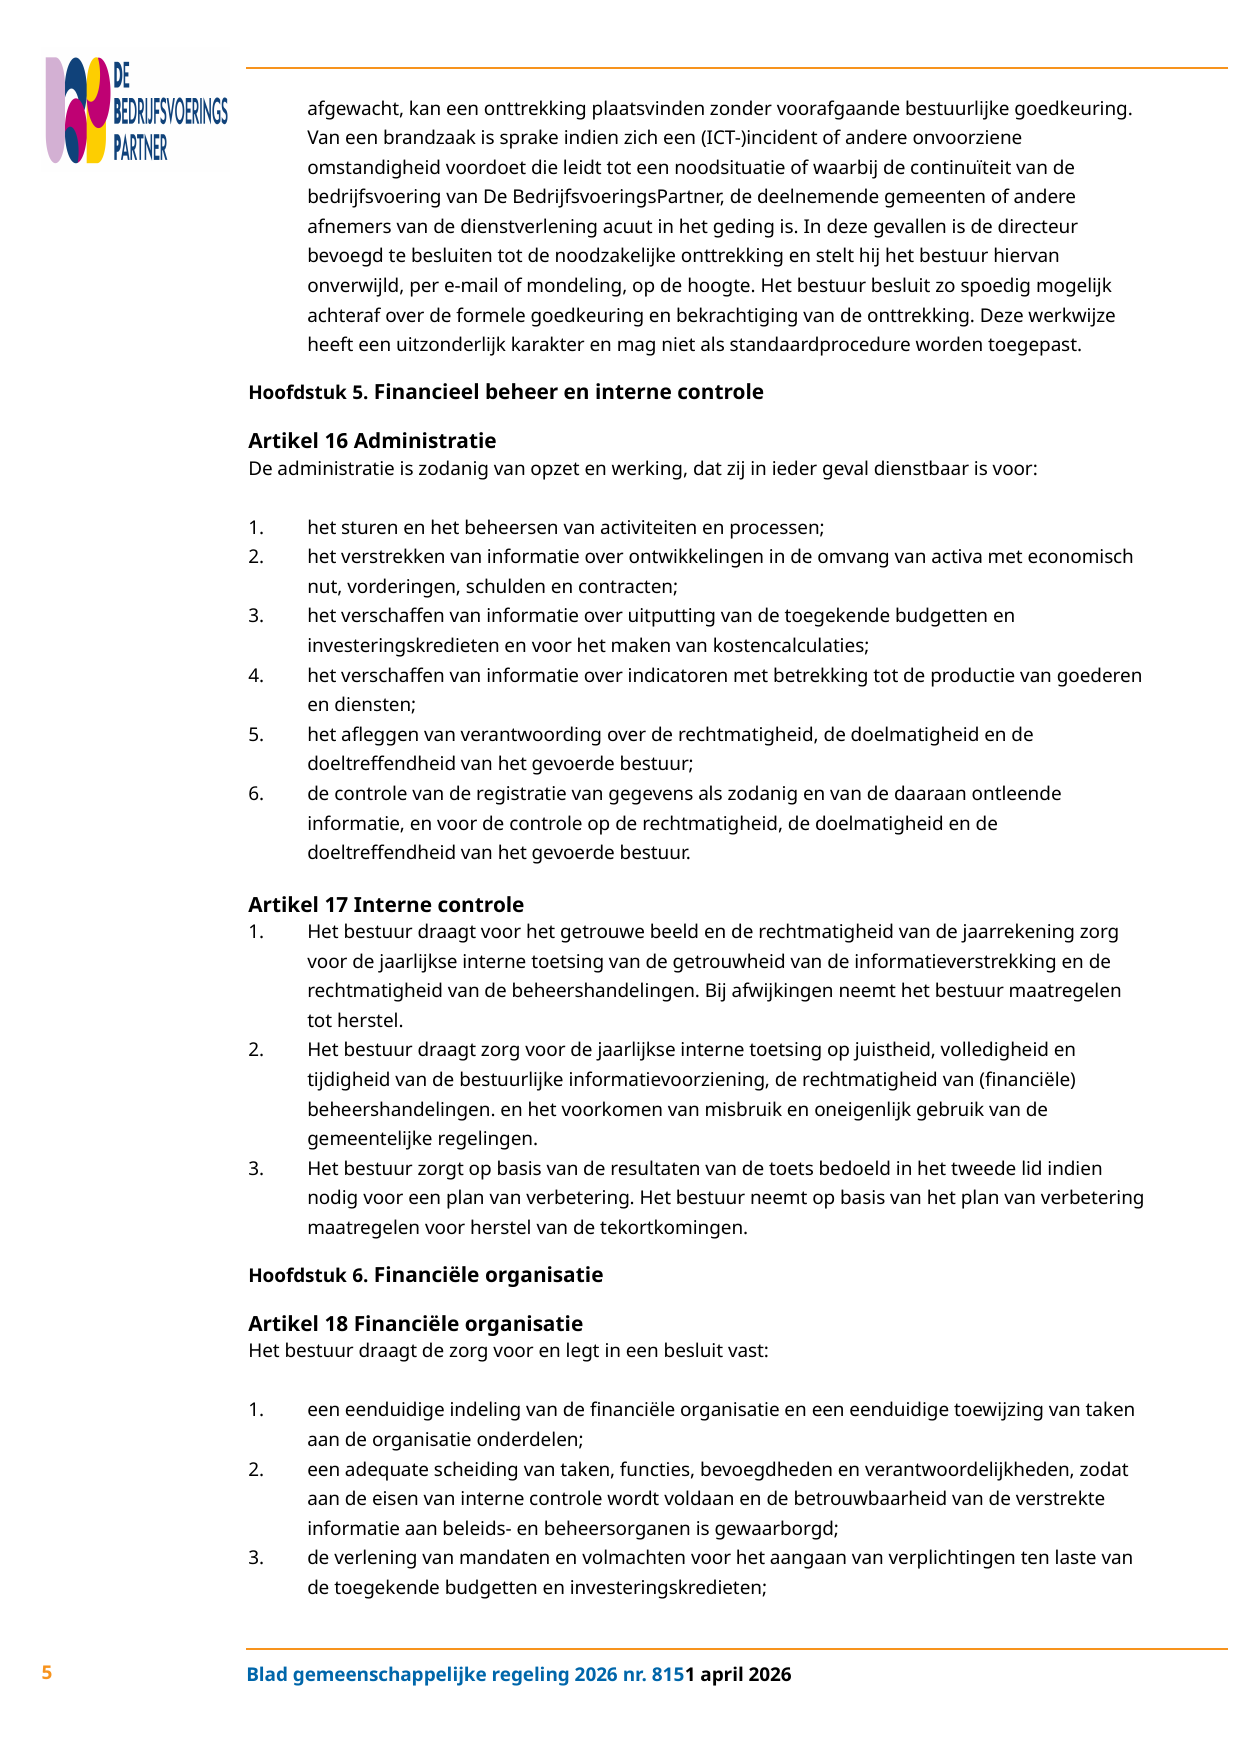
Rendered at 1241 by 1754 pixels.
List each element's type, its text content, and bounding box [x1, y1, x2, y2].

list Het bestuur draagt zorg voor de jaarlijkse interne toetsing op juistheid, volledigheid en tijdigheid van de bestuurlijke informatievoorziening, de rechtmatigheid van (financiële) beheershandelingen. en het voorkomen van misbruik en oneigenlijk gebruik van de gemeentelijke regelingen. [248, 1037, 1152, 1151]
list het verstrekken van informatie over ontwikkelingen in de omvang van activa met economisch nut, vorderingen, schulden en contracten; [248, 543, 1152, 599]
list een adequate scheiding van taken, functies, bevoegdheden en verantwoordelijkheden, zodat aan de eisen van interne controle wordt voldaan en de betrouwbaarheid van de verstrekte informatie aan beleids- en beheersorganen is gewaarborgd; [248, 1456, 1152, 1541]
text De administratie is zodanig van opzet en werking, dat zij in ieder geval dienstbaar is voor: [248, 455, 1152, 481]
list afgewacht, kan een onttrekking plaatsvinden zonder voorafgaande bestuurlijke goedkeuring. Van een brandzaak is sprake indien zich een (ICT-)incident of andere onvoorziene omstandigheid voordoet die leidt tot een noodsituatie of waarbij de continuïteit van de bedrijfsvoering van De BedrijfsvoeringsPartner, de deelnemende gemeenten of andere afnemers van de dienstverlening acuut in het geding is. In deze gevallen is de directeur bevoegd te besluiten tot de noodzakelijke onttrekking en stelt hij het bestuur hiervan onverwijld, per e-mail of mondeling, op de hoogte. Het bestuur besluit zo spoedig mogelijk achteraf over de formele goedkeuring en bekrachtiging van de onttrekking. Deze werkwijze heeft een uitzonderlijk karakter en mag niet als standaardprocedure worden toegepast. [248, 95, 1152, 357]
text Artikel 16 Administratie [248, 426, 1152, 455]
list het afleggen van verantwoording over de rechtmatigheid, de doelmatigheid en de doeltreffendheid van het gevoerde bestuur; [248, 721, 1152, 776]
list het sturen en het beheersen van activiteiten en processen; [248, 514, 1152, 540]
list de controle van de registratie van gegevens als zodanig en van de daaraan ontleende informatie, en voor de controle op de rechtmatigheid, de doelmatigheid en de doeltreffendheid van het gevoerde bestuur. [248, 780, 1152, 865]
list een eenduidige indeling van de financiële organisatie en een eenduidige toewijzing van taken aan de organisatie onderdelen; [248, 1397, 1152, 1452]
list de verlening van mandaten en volmachten voor het aangaan van verplichtingen ten laste van de toegekende budgetten en investeringskredieten; [248, 1544, 1152, 1600]
text Hoofdstuk 5. Financieel beheer en interne controle [248, 377, 1152, 406]
text Artikel 18 Financiële organisatie [248, 1309, 1152, 1337]
text Artikel 17 Interne controle [248, 890, 1152, 918]
list het verschaffen van informatie over indicatoren met betrekking tot de productie van goederen en diensten; [248, 662, 1152, 717]
text Het bestuur draagt de zorg voor en legt in een besluit vast: [248, 1337, 1152, 1363]
picture [41, 47, 231, 172]
list Het bestuur zorgt op basis van de resultaten van de toets bedoeld in het tweede lid indien nodig voor een plan van verbetering. Het bestuur neemt op basis van het plan van verbetering maatregelen voor herstel van de tekortkomingen. [248, 1155, 1152, 1240]
list Het bestuur draagt voor het getrouwe beeld en de rechtmatigheid van de jaarrekening zorg voor de jaarlijkse interne toetsing van de getrouwheid van de informatieverstrekking en de rechtmatigheid van de beheershandelingen. Bij afwijkingen neemt het bestuur maatregelen tot herstel. [248, 918, 1152, 1033]
list het verschaffen van informatie over uitputting van de toegekende budgetten en investeringskredieten en voor het maken van kostencalculaties; [248, 603, 1152, 658]
text Hoofdstuk 6. Financiële organisatie [248, 1260, 1152, 1288]
